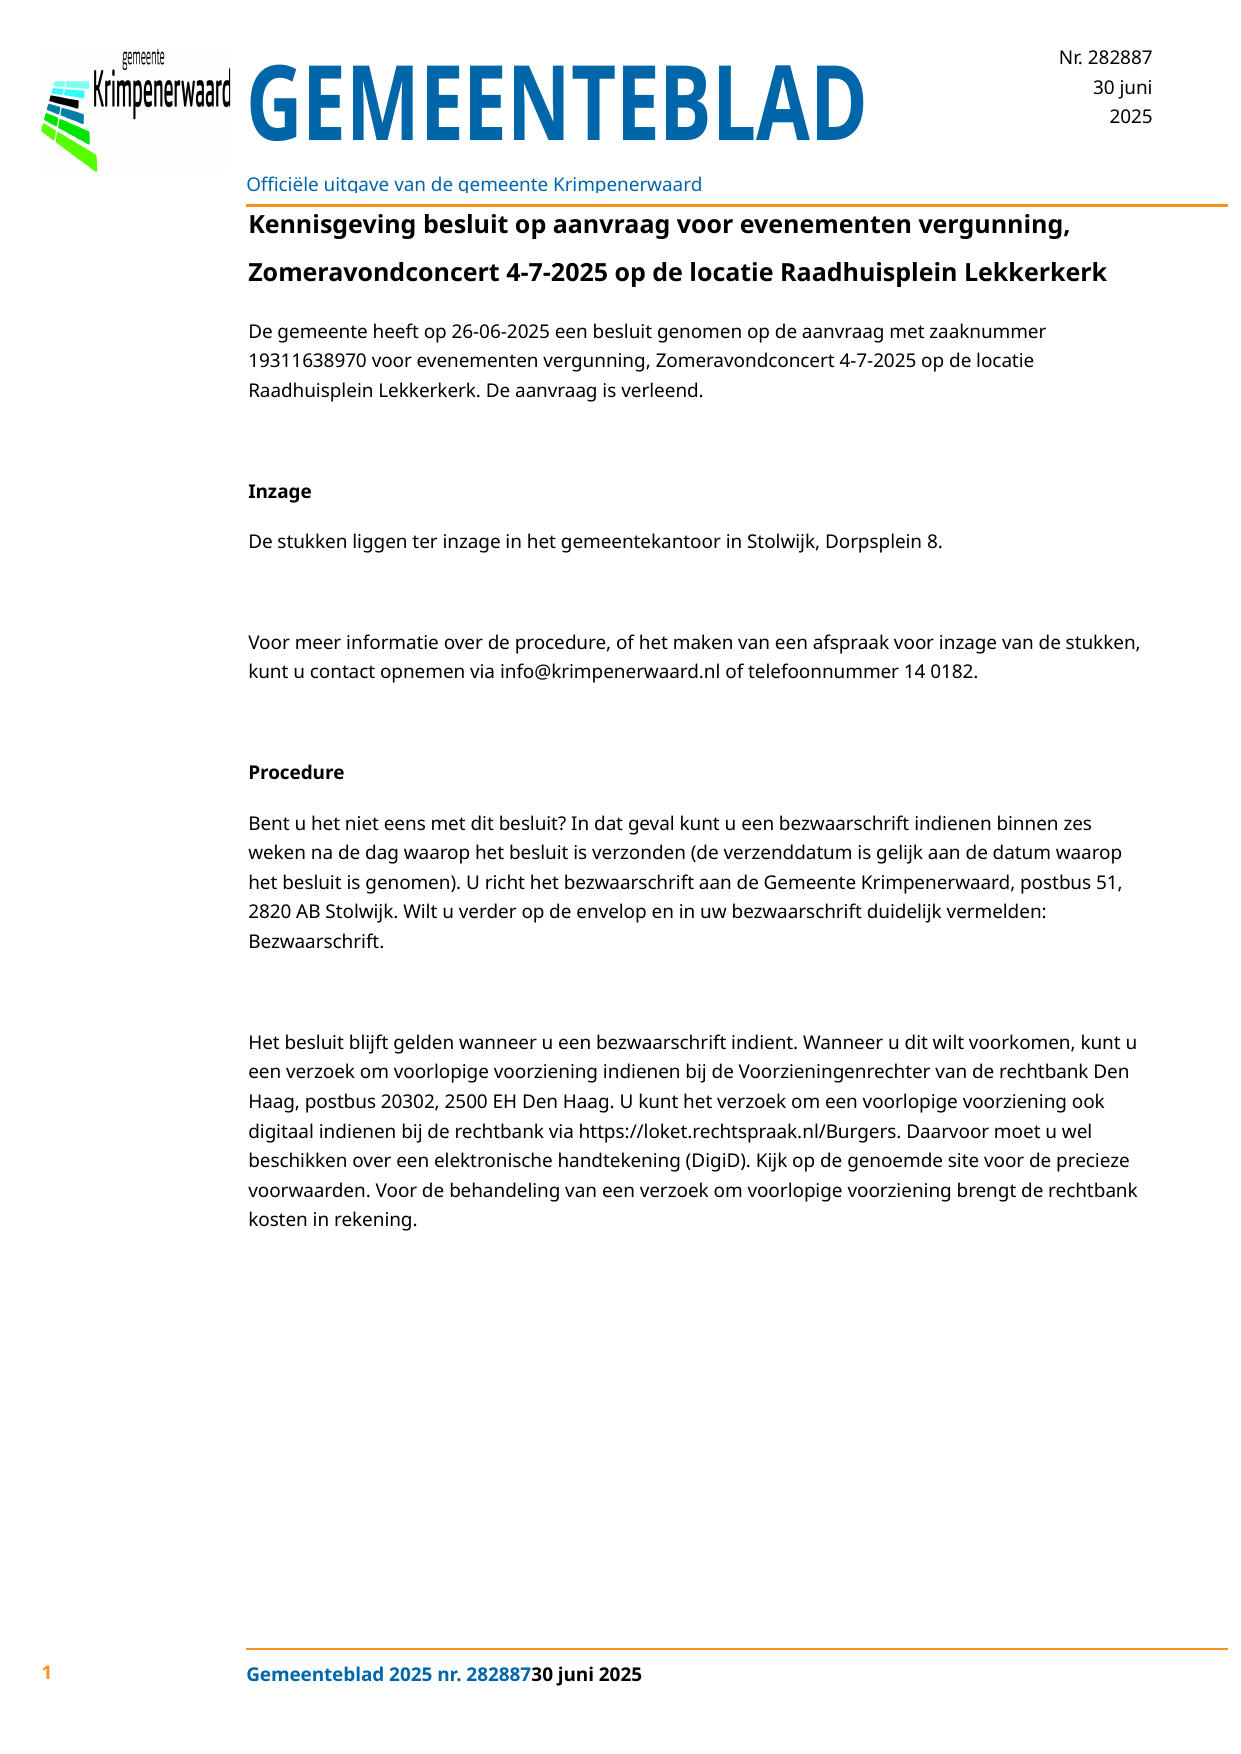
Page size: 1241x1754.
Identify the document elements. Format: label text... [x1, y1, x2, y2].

text Inzage [248, 478, 1152, 504]
text Bent u het niet eens met dit besluit? In dat geval kunt u een bezwaarschrift indienen binnen zes weken na de dag waarop het besluit is verzonden (de verzenddatum is gelijk aan de datum waarop het besluit is genomen). U richt het bezwaarschrift aan de Gemeente Krimpenerwaard, postbus 51, 2820 AB Stolwijk. Wilt u verder op de envelop en in uw bezwaarschrift duidelijk vermelden: Bezwaarschrift. [248, 810, 1152, 954]
text Het besluit blijft gelden wanneer u een bezwaarschrift indient. Wanneer u dit wilt voorkomen, kunt u een verzoek om voorlopige voorziening indienen bij de Voorzieningenrechter van de rechtbank Den Haag, postbus 20302, 2500 EH Den Haag. U kunt het verzoek om een voorlopige voorziening ook digitaal indienen bij de rechtbank via https://loket.rechtspraak.nl/Burgers. Daarvoor moet u wel beschikken over een elektronische handtekening (DigiD). Kijk op de genoemde site voor de precieze voorwaarden. Voor de behandeling van een verzoek om voorlopige voorziening brengt de rechtbank kosten in rekening. [248, 1029, 1152, 1232]
text Procedure [248, 759, 1152, 785]
text Voor meer informatie over de procedure, of het maken van een afspraak voor inzage van de stukken, kunt u contact opnemen via info@krimpenerwaard.nl of telefoonnummer 14 0182. [248, 629, 1152, 684]
text De stukken liggen ter inzage in het gemeentekantoor in Stolwijk, Dorpsplein 8. [248, 528, 1152, 554]
text Kennisgeving besluit op aanvraag voor evenementen vergunning, Zomeravondconcert 4-7-2025 op de locatie Raadhuisplein Lekkerkerk [248, 207, 1152, 288]
picture [41, 47, 231, 172]
text De gemeente heeft op 26-06-2025 een besluit genomen op de aanvraag met zaaknummer 19311638970 voor evenementen vergunning, Zomeravondconcert 4-7-2025 op de locatie Raadhuisplein Lekkerkerk. De aanvraag is verleend. [248, 318, 1152, 403]
